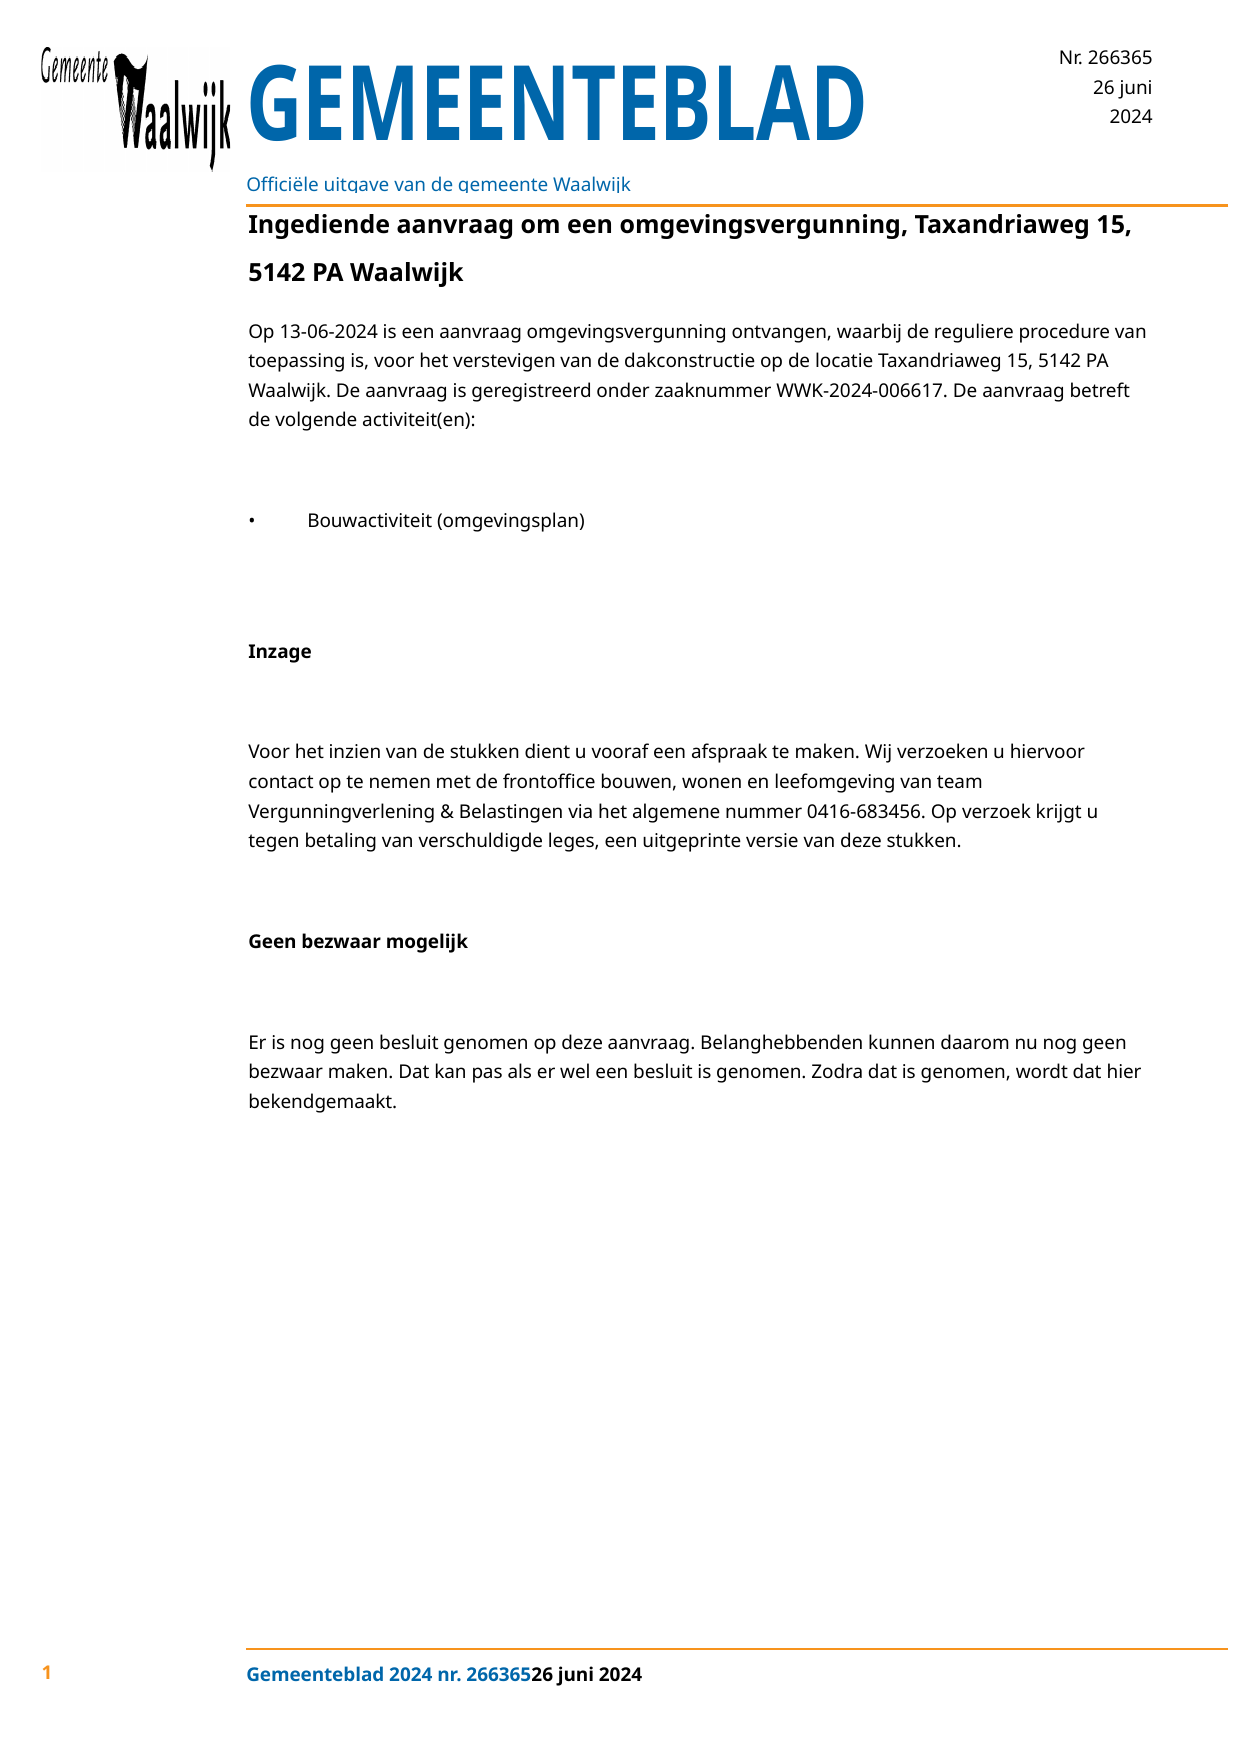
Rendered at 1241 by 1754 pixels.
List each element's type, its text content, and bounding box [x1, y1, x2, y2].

text Op 13-06-2024 is een aanvraag omgevingsvergunning ontvangen, waarbij de reguliere procedure van toepassing is, voor het verstevigen van de dakconstructie op de locatie Taxandriaweg 15, 5142 PA Waalwijk. De aanvraag is geregistreerd onder zaaknummer WWK-2024-006617. De aanvraag betreft de volgende activiteit(en): [248, 318, 1152, 432]
text Voor het inzien van de stukken dient u vooraf een afspraak te maken. Wij verzoeken u hiervoor contact op te nemen met de frontoffice bouwen, wonen en leefomgeving van team Vergunningverlening & Belastingen via het algemene nummer 0416-683456. Op verzoek krijgt u tegen betaling van verschuldigde leges, een uitgeprinte versie van deze stukken. [248, 739, 1152, 853]
text Geen bezwaar mogelijk [248, 928, 1152, 954]
text Inzage [248, 638, 1152, 664]
text Er is nog geen besluit genomen op deze aanvraag. Belanghebbenden kunnen daarom nu nog geen bezwaar maken. Dat kan pas als er wel een besluit is genomen. Zodra dat is genomen, wordt dat hier bekendgemaakt. [248, 1029, 1152, 1114]
list Bouwactiviteit (omgevingsplan) [248, 507, 1152, 533]
picture [41, 47, 231, 172]
text Ingediende aanvraag om een omgevingsvergunning, Taxandriaweg 15, 5142 PA Waalwijk [248, 207, 1152, 288]
